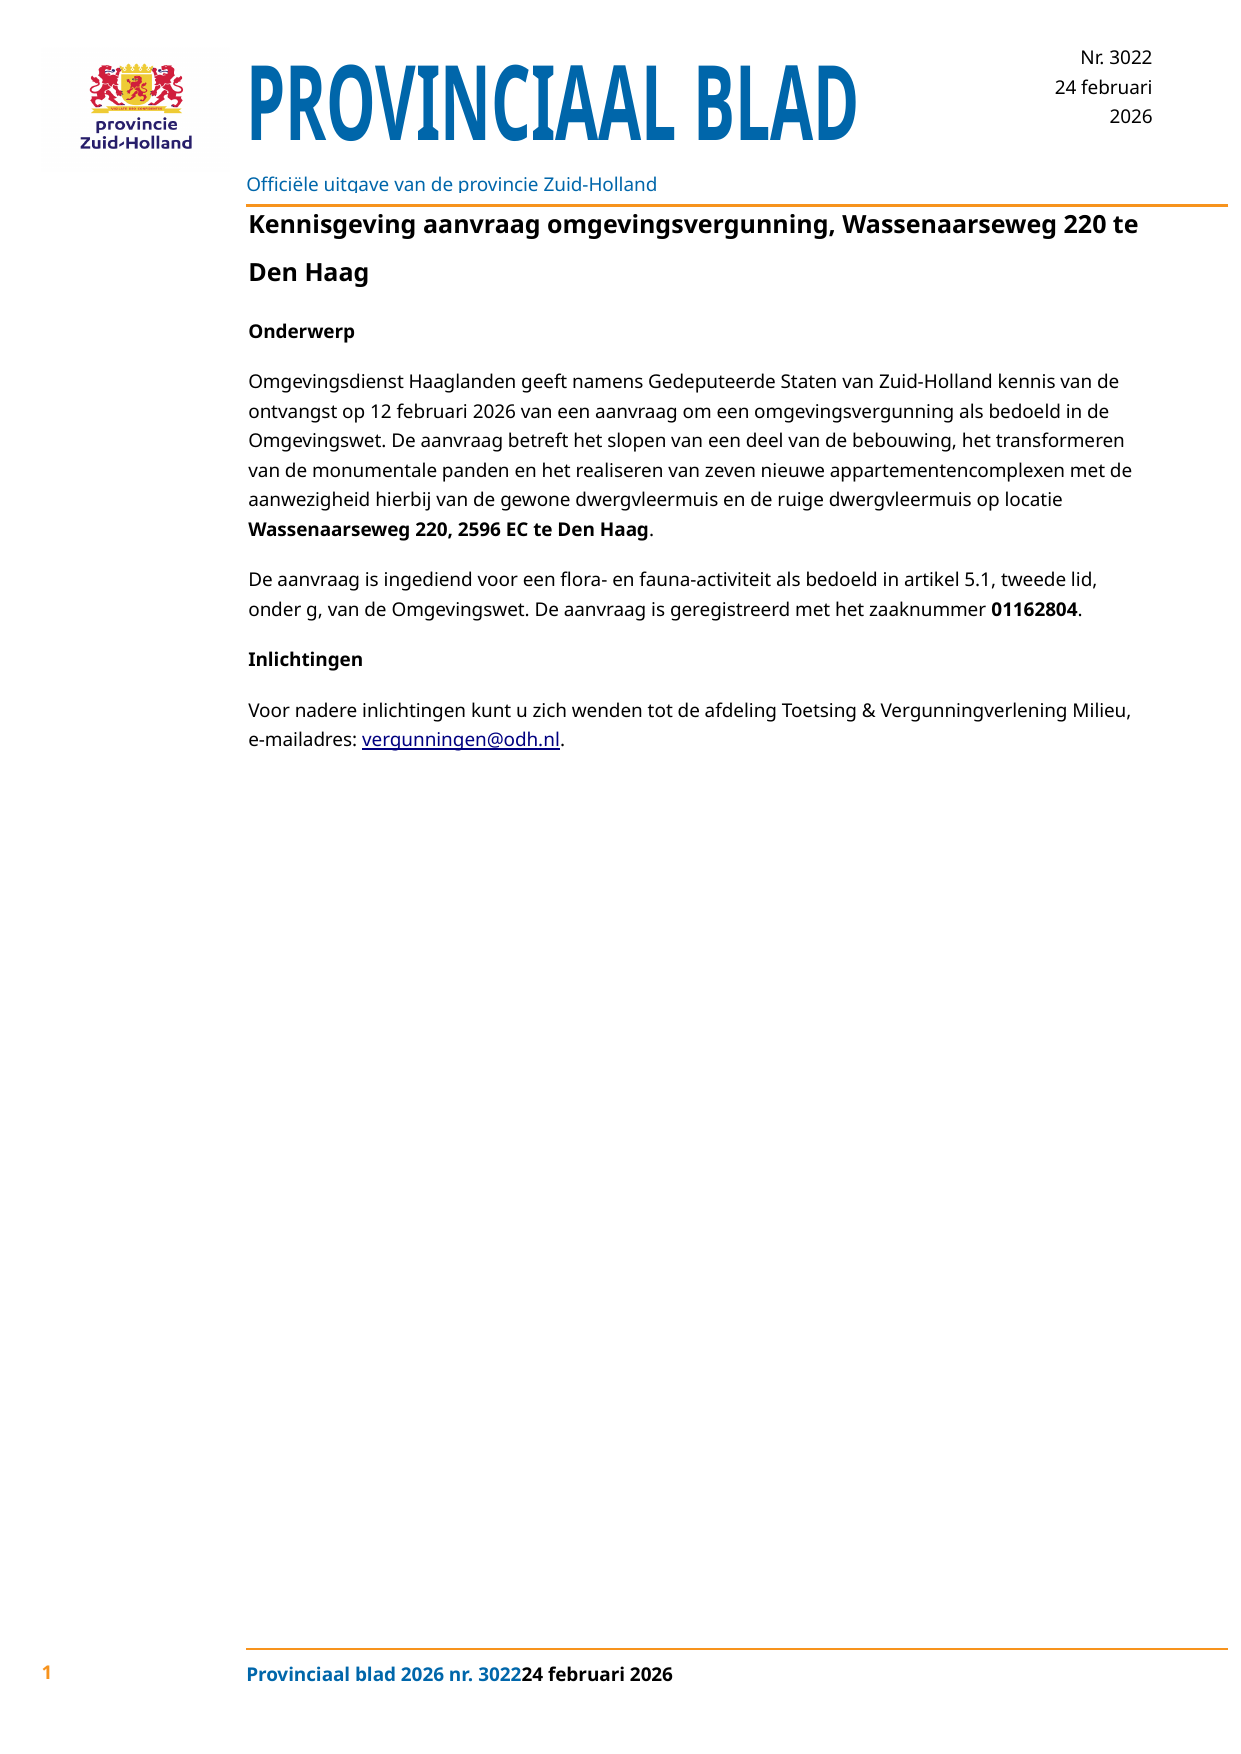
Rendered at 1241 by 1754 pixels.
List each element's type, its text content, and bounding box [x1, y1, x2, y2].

text Omgevingsdienst Haaglanden geeft namens Gedeputeerde Staten van Zuid-Holland kennis van de ontvangst op 12 februari 2026 van een aanvraag om een omgevingsvergunning als bedoeld in de Omgevingswet. De aanvraag betreft het slopen van een deel van de bebouwing, het transformeren van de monumentale panden en het realiseren van zeven nieuwe appartementencomplexen met de aanwezigheid hierbij van de gewone dwergvleermuis en de ruige dwergvleermuis op locatie Wassenaarseweg 220, 2596 EC te Den Haag. [248, 368, 1152, 542]
text De aanvraag is ingediend voor een flora- en fauna-activiteit als bedoeld in artikel 5.1, tweede lid, onder g, van de Omgevingswet. De aanvraag is geregistreerd met het zaaknummer 01162804. [248, 567, 1152, 622]
text Kennisgeving aanvraag omgevingsvergunning, Wassenaarseweg 220 te Den Haag [248, 207, 1152, 288]
picture [41, 47, 231, 172]
text Voor nadere inlichtingen kunt u zich wenden tot de afdeling Toetsing & Vergunningverlening Milieu, e-mailadres: vergunningen@odh.nl. [248, 697, 1152, 752]
text Inlichtingen [248, 647, 1152, 672]
text Onderwerp [248, 318, 1152, 344]
